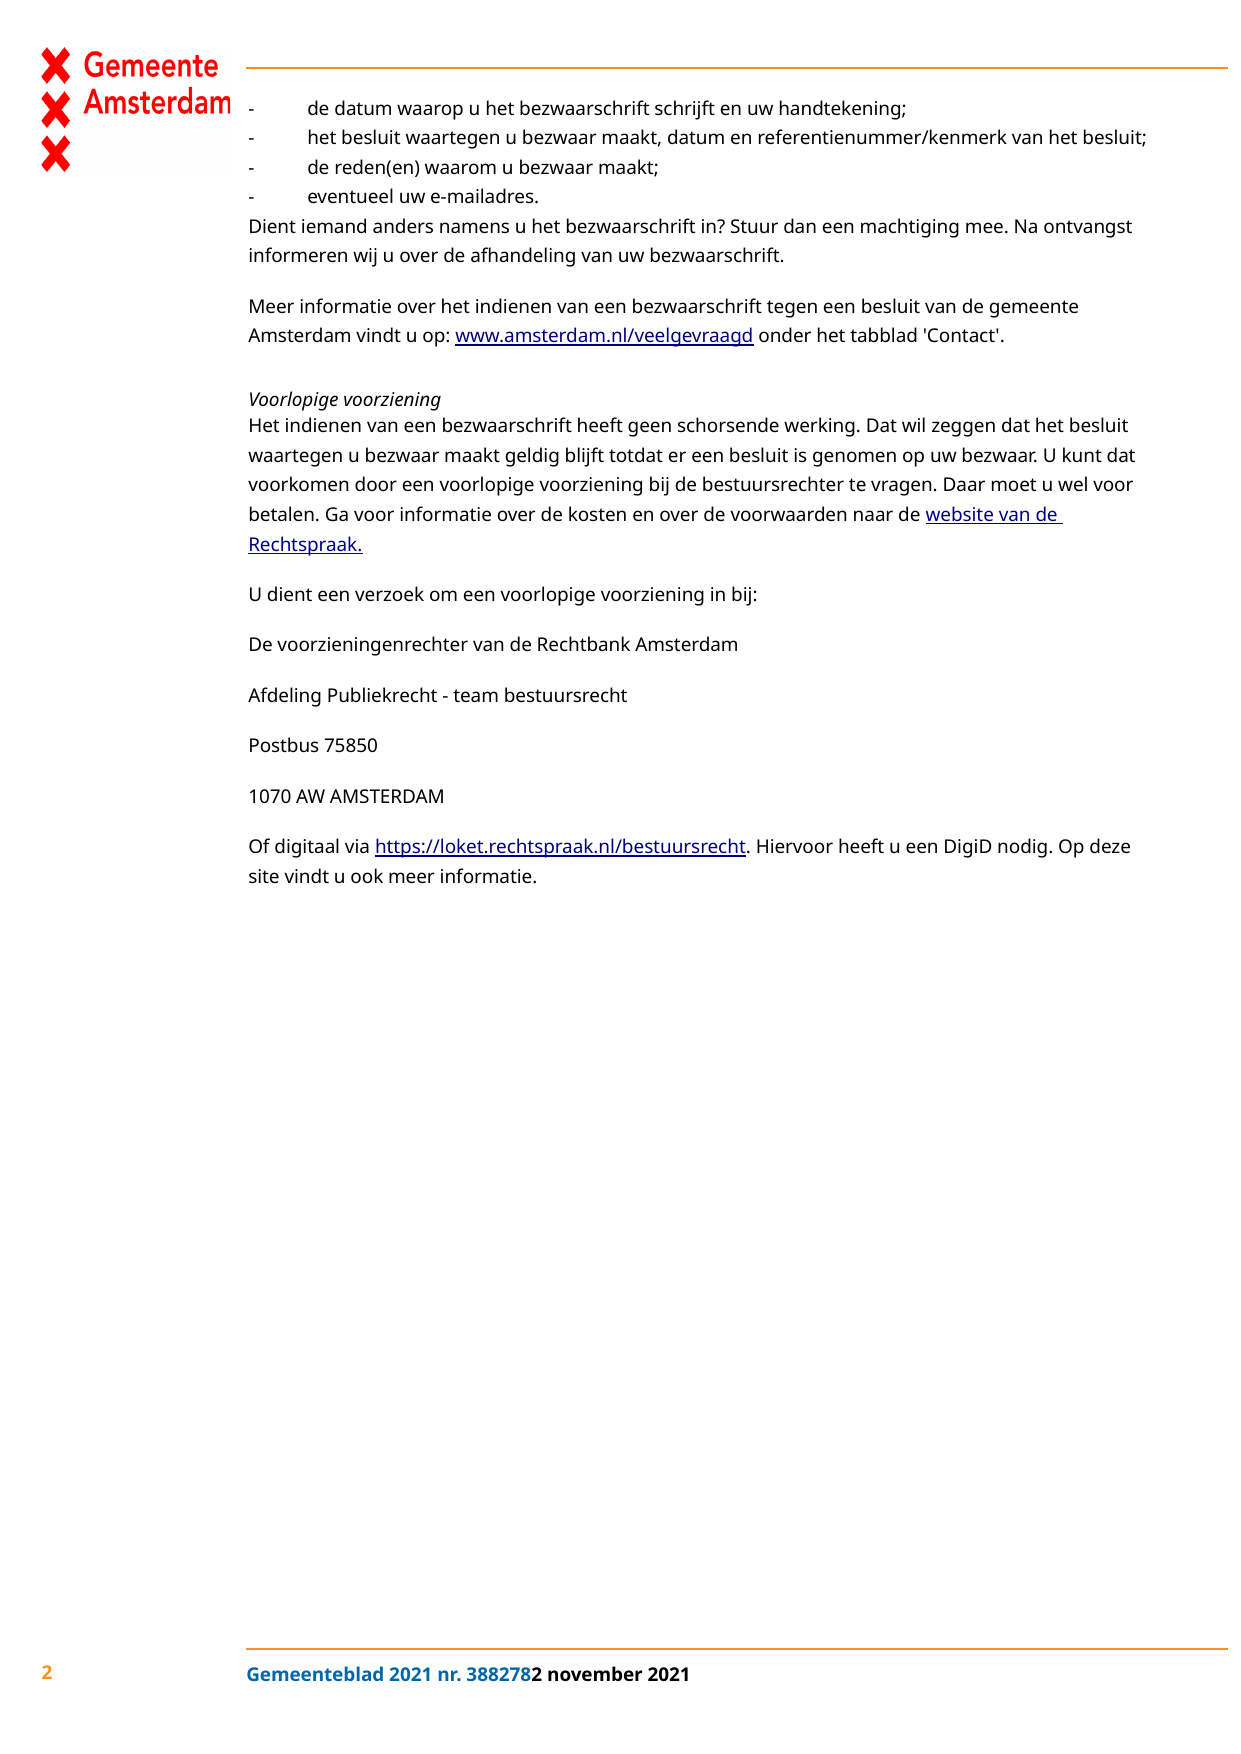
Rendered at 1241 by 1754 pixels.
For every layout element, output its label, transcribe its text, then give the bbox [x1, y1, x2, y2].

text Of digitaal via https://loket.rechtspraak.nl/bestuursrecht. Hiervoor heeft u een DigiD nodig. Op deze site vindt u ook meer informatie. [248, 833, 1152, 888]
text Afdeling Publiekrecht - team bestuursrecht [248, 682, 1152, 708]
text Dient iemand anders namens u het bezwaarschrift in? Stuur dan een machtiging mee. Na ontvangst informeren wij u over de afhandeling van uw bezwaarschrift. [248, 213, 1152, 268]
text 1070 AW AMSTERDAM [248, 783, 1152, 808]
text Postbus 75850 [248, 732, 1152, 758]
list eventueel uw e-mailadres. [248, 183, 1152, 209]
list de reden(en) waarom u bezwaar maakt; [248, 154, 1152, 180]
picture [41, 47, 231, 172]
text Meer informatie over het indienen van een bezwaarschrift tegen een besluit van de gemeente Amsterdam vindt u op: www.amsterdam.nl/veelgevraagd onder het tabblad 'Contact'. [248, 293, 1152, 348]
text Voorlopige voorziening [248, 387, 1152, 412]
text De voorzieningenrechter van de Rechtbank Amsterdam [248, 632, 1152, 657]
list het besluit waartegen u bezwaar maakt, datum en referentienummer/kenmerk van het besluit; [248, 124, 1152, 150]
list de datum waarop u het bezwaarschrift schrijft en uw handtekening; [248, 95, 1152, 121]
text U dient een verzoek om een voorlopige voorziening in bij: [248, 581, 1152, 607]
text Het indienen van een bezwaarschrift heeft geen schorsende werking. Dat wil zeggen dat het besluit waartegen u bezwaar maakt geldig blijft totdat er een besluit is genomen op uw bezwaar. U kunt dat voorkomen door een voorlopige voorziening bij de bestuursrechter te vragen. Daar moet u wel voor betalen. Ga voor informatie over de kosten en over de voorwaarden naar de website van de Rechtspraak. [248, 412, 1152, 556]
